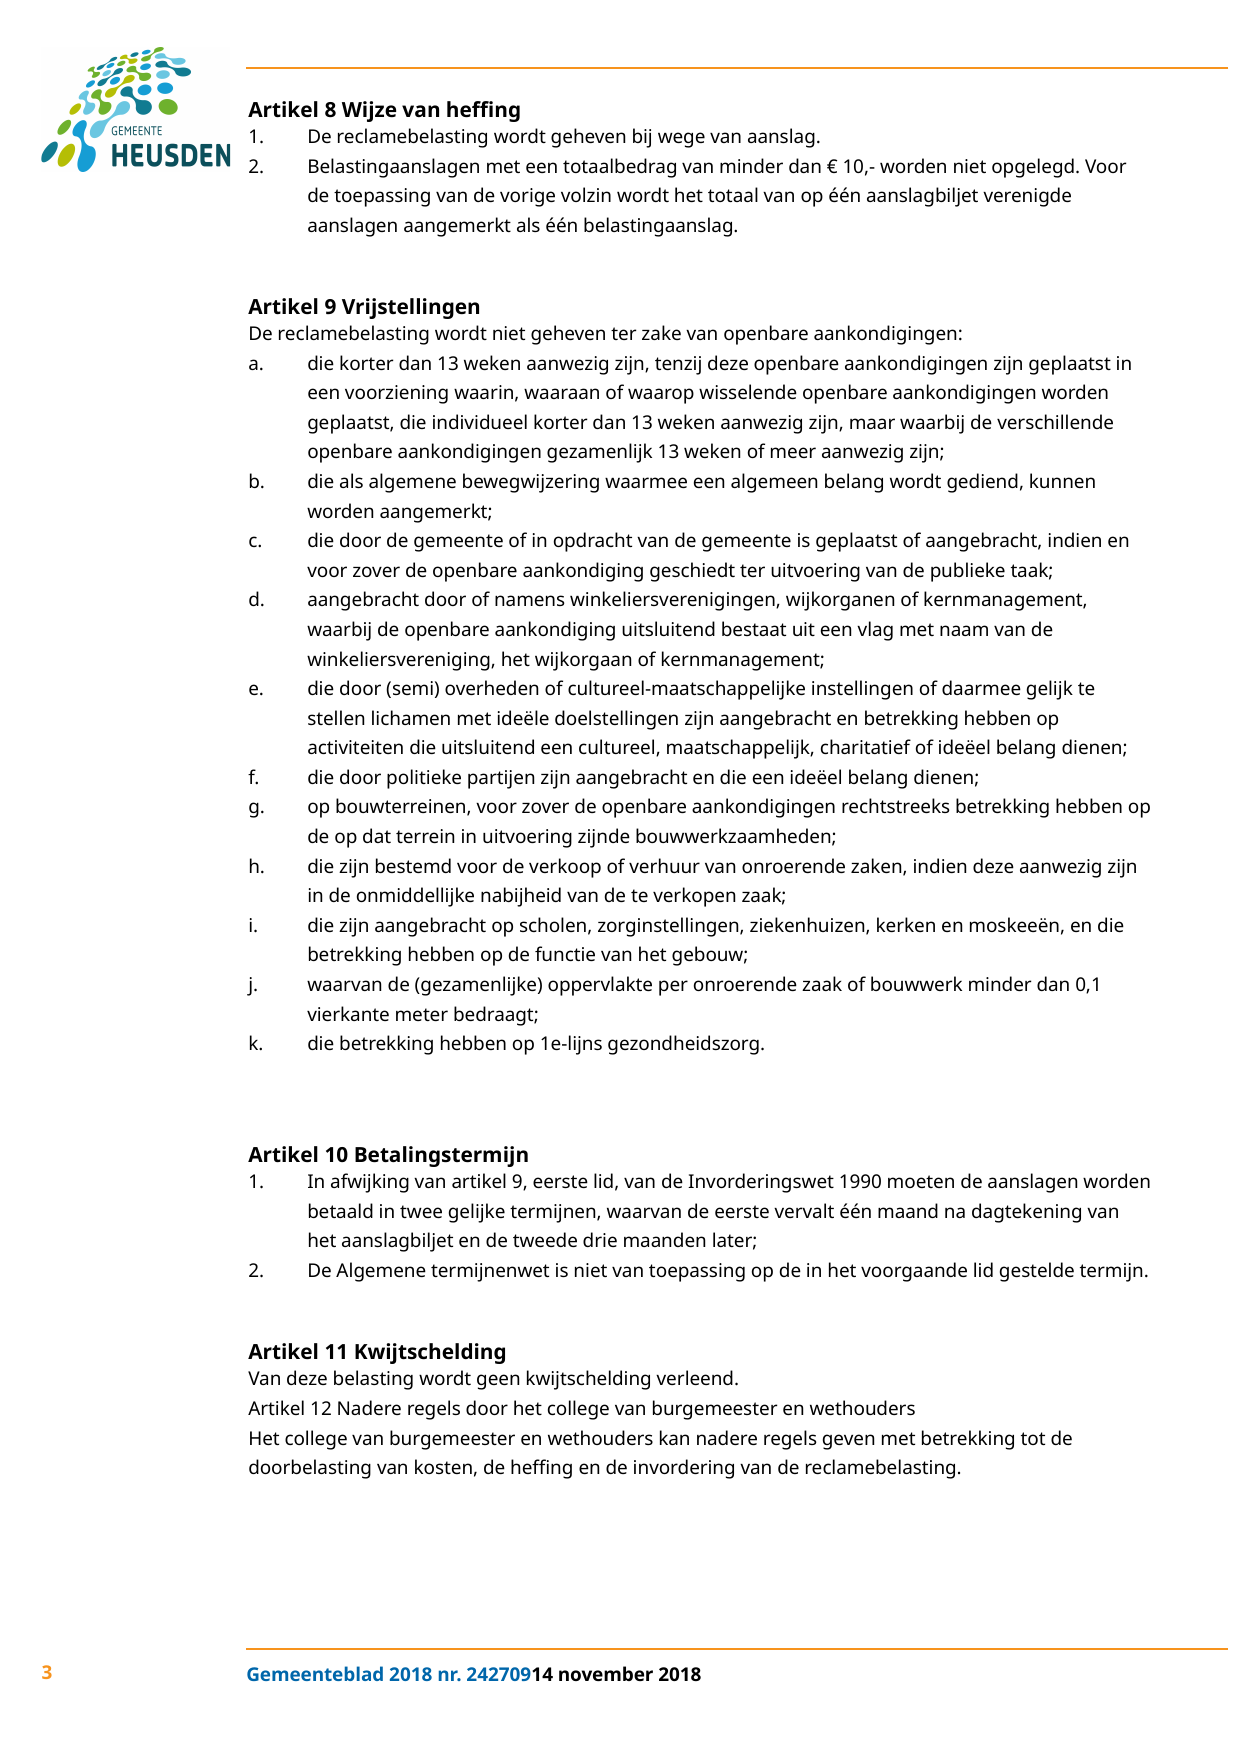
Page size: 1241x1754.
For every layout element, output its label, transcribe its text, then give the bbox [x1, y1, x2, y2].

list De reclamebelasting wordt geheven bij wege van aanslag. [248, 123, 1152, 149]
text Artikel 11 Kwijtschelding [248, 1337, 1152, 1366]
list die door politieke partijen zijn aangebracht en die een ideëel belang dienen; [248, 764, 1152, 790]
list die door (semi) overheden of cultureel-maatschappelijke instellingen of daarmee gelijk te stellen lichamen met ideële doelstellingen zijn aangebracht en betrekking hebben op activiteiten die uitsluitend een cultureel, maatschappelijk, charitatief of ideëel belang dienen; [248, 675, 1152, 760]
text Artikel 9 Vrijstellingen [248, 292, 1152, 320]
list die als algemene bewegwijzering waarmee een algemeen belang wordt gediend, kunnen worden aangemerkt; [248, 468, 1152, 524]
list aangebracht door of namens winkeliersverenigingen, wijkorganen of kernmanagement, waarbij de openbare aankondiging uitsluitend bestaat uit een vlag met naam van de winkeliersvereniging, het wijkorgaan of kernmanagement; [248, 587, 1152, 672]
list waarvan de (gezamenlijke) oppervlakte per onroerende zaak of bouwwerk minder dan 0,1 vierkante meter bedraagt; [248, 971, 1152, 1027]
list die zijn bestemd voor de verkoop of verhuur van onroerende zaken, indien deze aanwezig zijn in de onmiddellijke nabijheid van de te verkopen zaak; [248, 853, 1152, 908]
text Van deze belasting wordt geen kwijtschelding verleend. [248, 1366, 1152, 1391]
text Artikel 8 Wijze van heffing [248, 95, 1152, 123]
list op bouwterreinen, voor zover de openbare aankondigingen rechtstreeks betrekking hebben op de op dat terrein in uitvoering zijnde bouwwerkzaamheden; [248, 794, 1152, 849]
text Het college van burgemeester en wethouders kan nadere regels geven met betrekking tot de doorbelasting van kosten, de heffing en de invordering van de reclamebelasting. [248, 1425, 1152, 1480]
text De reclamebelasting wordt niet geheven ter zake van openbare aankondigingen: [248, 320, 1152, 346]
list In afwijking van artikel 9, eerste lid, van de Invorderingswet 1990 moeten de aanslagen worden betaald in twee gelijke termijnen, waarvan de eerste vervalt één maand na dagtekening van het aanslagbiljet en de tweede drie maanden later; [248, 1168, 1152, 1253]
text Artikel 12 Nadere regels door het college van burgemeester en wethouders [248, 1395, 1152, 1421]
text Artikel 10 Betalingstermijn [248, 1140, 1152, 1168]
list die korter dan 13 weken aanwezig zijn, tenzij deze openbare aankondigingen zijn geplaatst in een voorziening waarin, waaraan of waarop wisselende openbare aankondigingen worden geplaatst, die individueel korter dan 13 weken aanwezig zijn, maar waarbij de verschillende openbare aankondigingen gezamenlijk 13 weken of meer aanwezig zijn; [248, 350, 1152, 464]
list die zijn aangebracht op scholen, zorginstellingen, ziekenhuizen, kerken en moskeeën, en die betrekking hebben op de functie van het gebouw; [248, 912, 1152, 967]
list die door de gemeente of in opdracht van de gemeente is geplaatst of aangebracht, indien en voor zover de openbare aankondiging geschiedt ter uitvoering van de publieke taak; [248, 527, 1152, 583]
picture [41, 47, 231, 172]
list De Algemene termijnenwet is niet van toepassing op de in het voorgaande lid gestelde termijn. [248, 1257, 1152, 1283]
list Belastingaanslagen met een totaalbedrag van minder dan € 10,- worden niet opgelegd. Voor de toepassing van de vorige volzin wordt het totaal van op één aanslagbiljet verenigde aanslagen aangemerkt als één belastingaanslag. [248, 153, 1152, 238]
list die betrekking hebben op 1e-lijns gezondheidszorg. [248, 1030, 1152, 1056]
